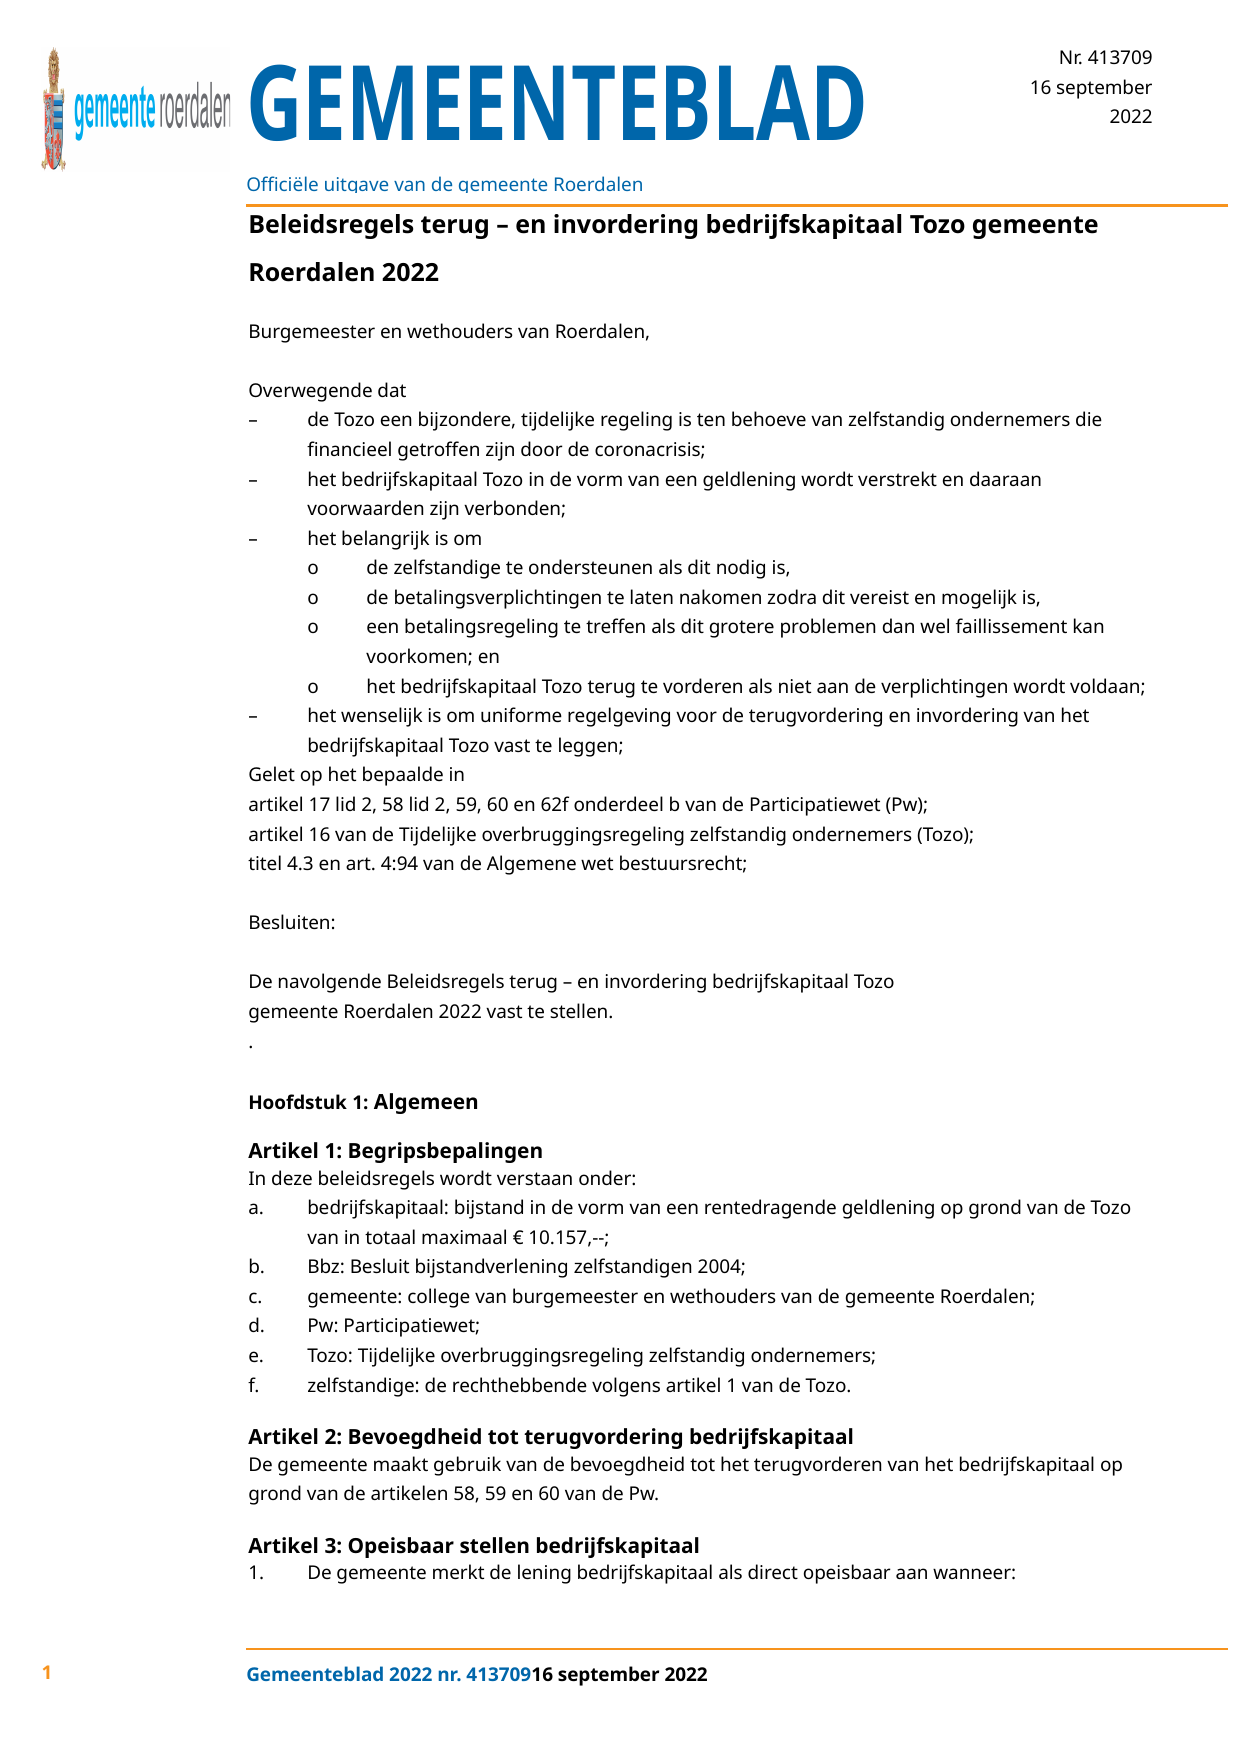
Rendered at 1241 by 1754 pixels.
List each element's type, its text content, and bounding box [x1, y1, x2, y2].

list het wenselijk is om uniforme regelgeving voor de terugvordering en invordering van het bedrijfskapitaal Tozo vast te leggen; [248, 702, 1152, 758]
picture [41, 47, 231, 172]
text Artikel 2: Bevoegdheid tot terugvordering bedrijfskapitaal [248, 1422, 1152, 1451]
text Artikel 1: Begripsbepalingen [248, 1136, 1152, 1165]
list Tozo: Tijdelijke overbruggingsregeling zelfstandig ondernemers; [248, 1342, 1152, 1368]
list Bbz: Besluit bijstandverlening zelfstandigen 2004; [248, 1253, 1152, 1279]
text titel 4.3 en art. 4:94 van de Algemene wet bestuursrecht; [248, 850, 1152, 876]
text . [248, 1028, 1152, 1054]
text Burgemeester en wethouders van Roerdalen, [248, 318, 1152, 344]
text Artikel 3: Opeisbaar stellen bedrijfskapitaal [248, 1531, 1152, 1559]
list zelfstandige: de rechthebbende volgens artikel 1 van de Tozo. [248, 1372, 1152, 1398]
list De gemeente merkt de lening bedrijfskapitaal als direct opeisbaar aan wanneer: [248, 1559, 1152, 1585]
list het belangrijk is om [248, 525, 1152, 551]
text Beleidsregels terug – en invordering bedrijfskapitaal Tozo gemeente Roerdalen 2022 [248, 207, 1152, 288]
text In deze beleidsregels wordt verstaan onder: [248, 1165, 1152, 1191]
text Gelet op het bepaalde in [248, 762, 1152, 787]
text gemeente Roerdalen 2022 vast te stellen. [248, 998, 1152, 1024]
list de Tozo een bijzondere, tijdelijke regeling is ten behoeve van zelfstandig ondernemers die financieel getroffen zijn door de coronacrisis; [248, 407, 1152, 462]
list een betalingsregeling te treffen als dit grotere problemen dan wel faillissement kan voorkomen; en [307, 614, 1152, 669]
text Besluiten: [248, 909, 1152, 935]
text artikel 16 van de Tijdelijke overbruggingsregeling zelfstandig ondernemers (Tozo); [248, 821, 1152, 847]
text Hoofdstuk 1: Algemeen [248, 1087, 1152, 1116]
list het bedrijfskapitaal Tozo in de vorm van een geldlening wordt verstrekt en daaraan voorwaarden zijn verbonden; [248, 466, 1152, 521]
text artikel 17 lid 2, 58 lid 2, 59, 60 en 62f onderdeel b van de Participatiewet (Pw); [248, 791, 1152, 817]
list de betalingsverplichtingen te laten nakomen zodra dit vereist en mogelijk is, [307, 584, 1152, 610]
text Overwegende dat [248, 377, 1152, 403]
list het bedrijfskapitaal Tozo terug te vorderen als niet aan de verplichtingen wordt voldaan; [307, 673, 1152, 699]
list gemeente: college van burgemeester en wethouders van de gemeente Roerdalen; [248, 1283, 1152, 1309]
list bedrijfskapitaal: bijstand in de vorm van een rentedragende geldlening op grond van de Tozo van in totaal maximaal € 10.157,--; [248, 1194, 1152, 1250]
list Pw: Participatiewet; [248, 1313, 1152, 1338]
text De gemeente maakt gebruik van de bevoegdheid tot het terugvorderen van het bedrijfskapitaal op grond van de artikelen 58, 59 en 60 van de Pw. [248, 1451, 1152, 1506]
list de zelfstandige te ondersteunen als dit nodig is, [307, 554, 1152, 580]
text De navolgende Beleidsregels terug – en invordering bedrijfskapitaal Tozo [248, 969, 1152, 994]
